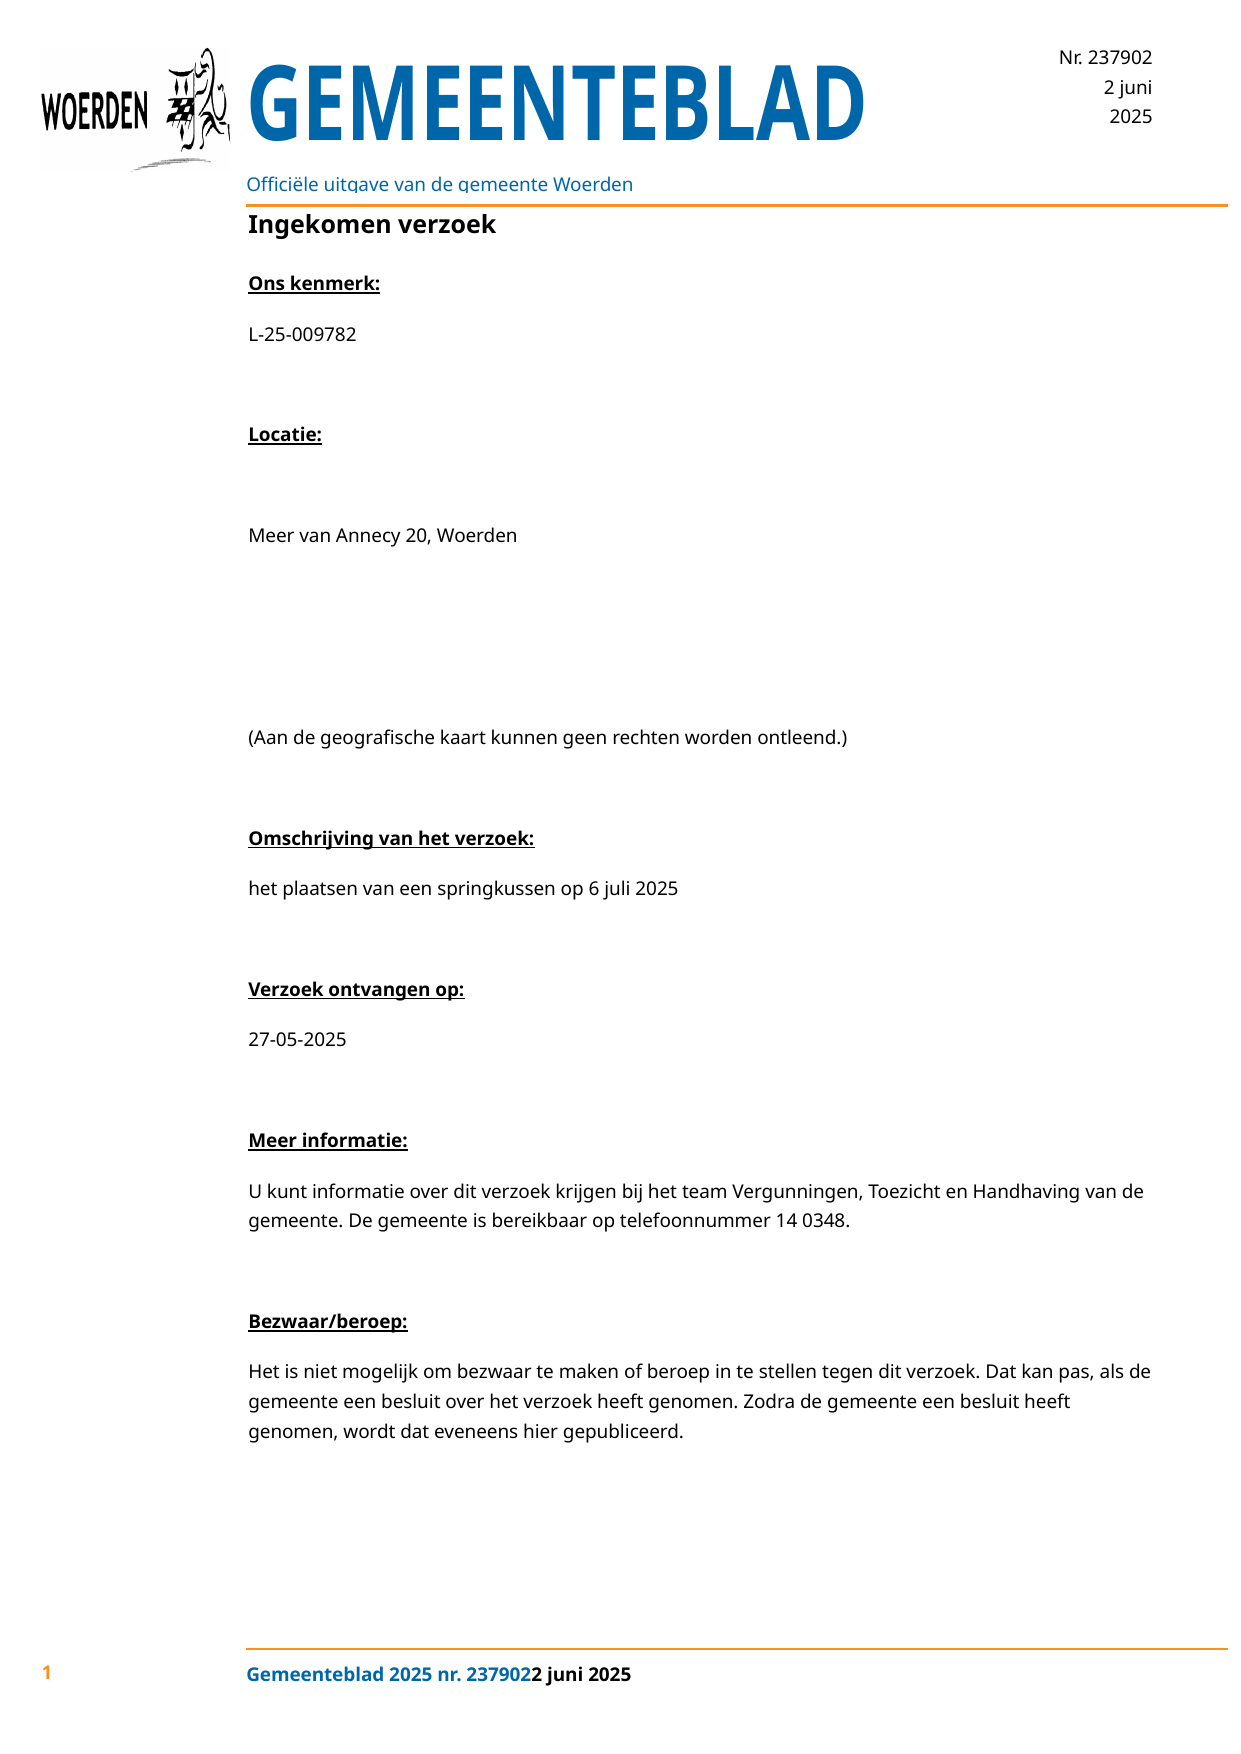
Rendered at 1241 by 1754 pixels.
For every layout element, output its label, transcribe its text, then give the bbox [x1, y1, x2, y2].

text Locatie: [248, 422, 1152, 447]
text 27-05-2025 [248, 1027, 1152, 1052]
text Verzoek ontvangen op: [248, 976, 1152, 1002]
text Ons kenmerk: [248, 270, 1152, 296]
text U kunt informatie over dit verzoek krijgen bij het team Vergunningen, Toezicht en Handhaving van de gemeente. De gemeente is bereikbaar op telefoonnummer 14 0348. [248, 1178, 1152, 1233]
text Omschrijving van het verzoek: [248, 825, 1152, 851]
text (Aan de geografische kaart kunnen geen rechten worden ontleend.) [248, 724, 1152, 750]
picture [41, 47, 231, 172]
text Ingekomen verzoek [248, 207, 1152, 241]
text L-25-009782 [248, 321, 1152, 346]
text Meer van Annecy 20, Woerden [248, 522, 1152, 548]
text Het is niet mogelijk om bezwaar te maken of beroep in te stellen tegen dit verzoek. Dat kan pas, als de gemeente een besluit over het verzoek heeft genomen. Zodra de gemeente een besluit heeft genomen, wordt dat eveneens hier gepubliceerd. [248, 1359, 1152, 1443]
text het plaatsen van een springkussen op 6 juli 2025 [248, 875, 1152, 901]
text Bezwaar/beroep: [248, 1308, 1152, 1334]
text Meer informatie: [248, 1127, 1152, 1153]
